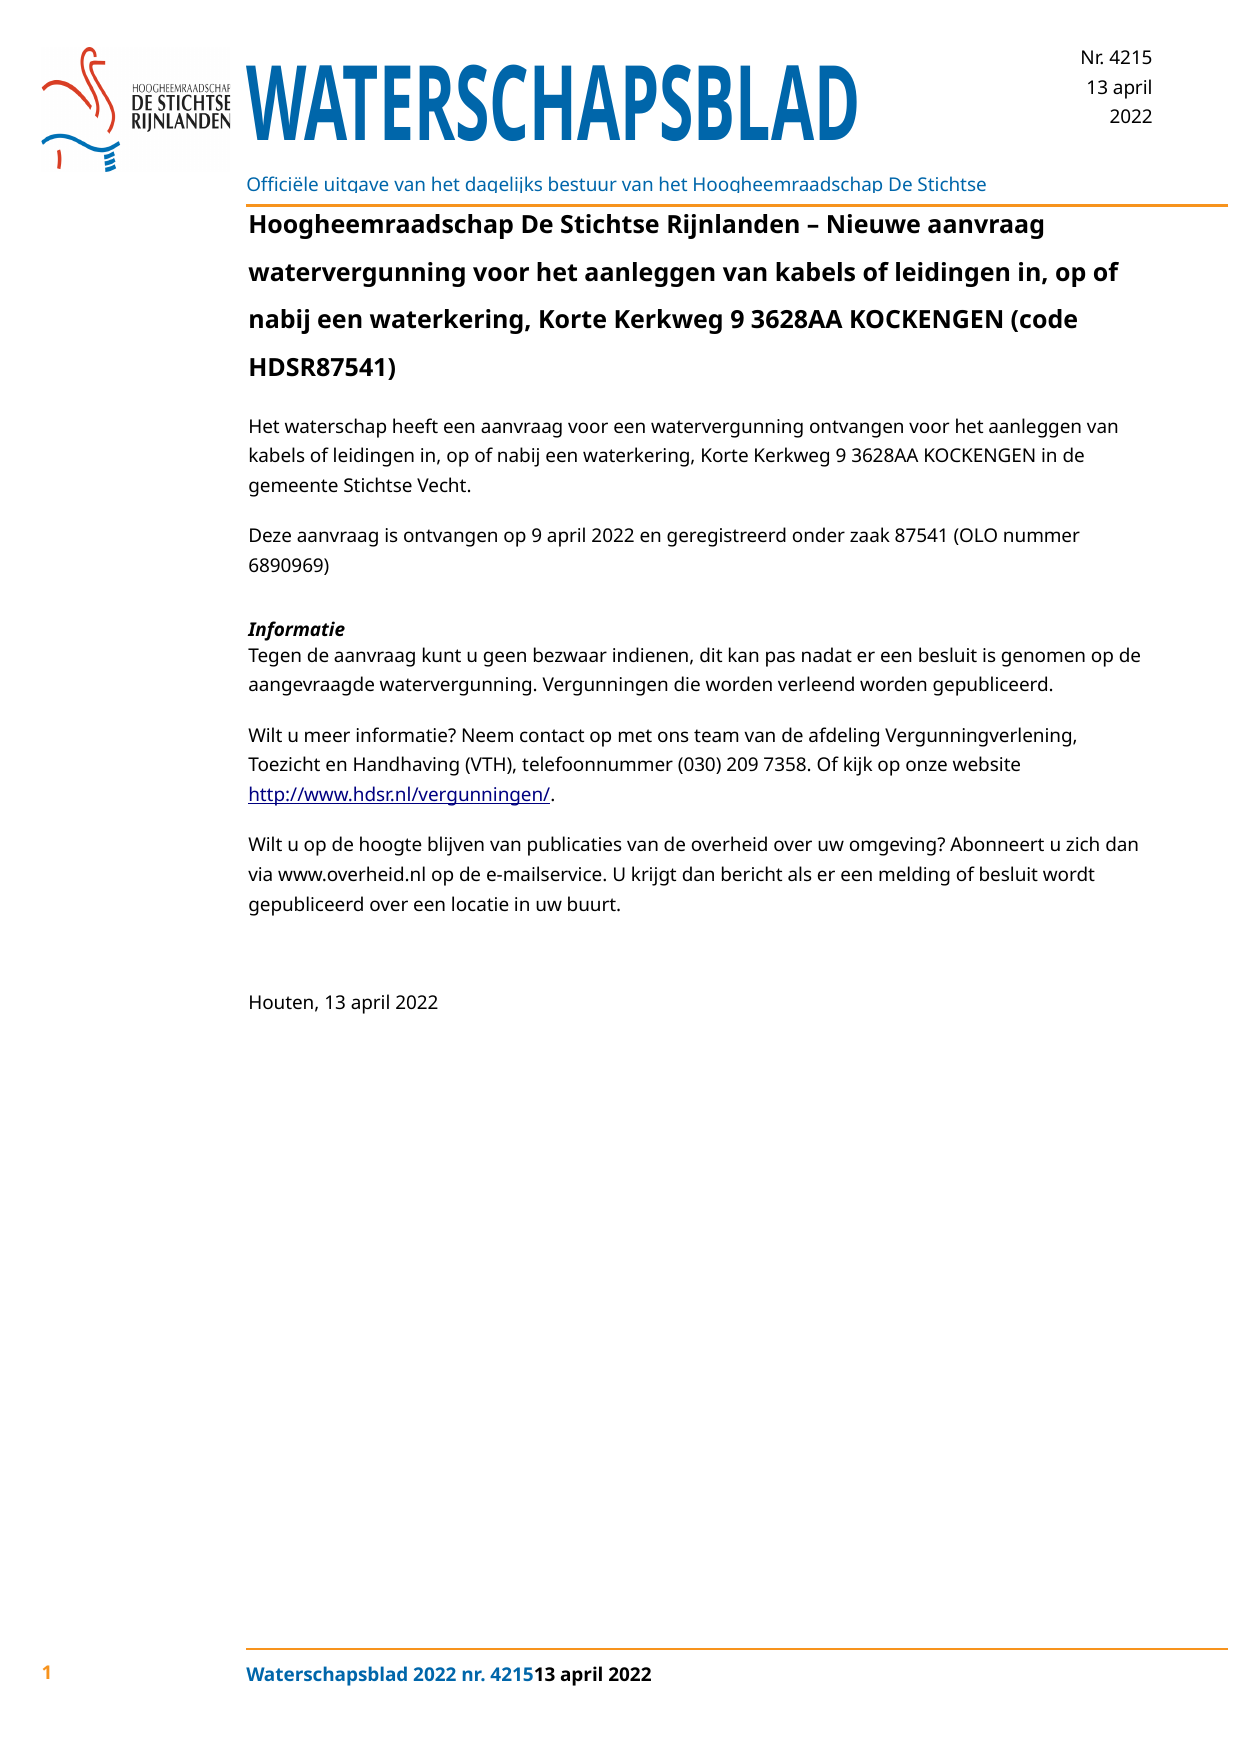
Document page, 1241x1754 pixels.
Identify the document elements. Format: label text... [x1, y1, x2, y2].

text Houten, 13 april 2022 [248, 989, 1152, 1015]
text Hoogheemraadschap De Stichtse Rijnlanden – Nieuwe aanvraag watervergunning voor het aanleggen van kabels of leidingen in, op of nabij een waterkering, Korte Kerkweg 9 3628AA KOCKENGEN (code HDSR87541) [248, 207, 1152, 384]
picture [41, 47, 231, 172]
text Informatie [248, 616, 1152, 642]
text Wilt u meer informatie? Neem contact op met ons team van de afdeling Vergunningverlening, Toezicht en Handhaving (VTH), telefoonnummer (030) 209 7358. Of kijk op onze website http://www.hdsr.nl/vergunningen/. [248, 722, 1152, 807]
text Het waterschap heeft een aanvraag voor een watervergunning ontvangen voor het aanleggen van kabels of leidingen in, op of nabij een waterkering, Korte Kerkweg 9 3628AA KOCKENGEN in de gemeente Stichtse Vecht. [248, 413, 1152, 498]
text Wilt u op de hoogte blijven van publicaties van de overheid over uw omgeving? Abonneert u zich dan via www.overheid.nl op de e-mailservice. U krijgt dan bericht als er een melding of besluit wordt gepubliceerd over een locatie in uw buurt. [248, 832, 1152, 916]
text Deze aanvraag is ontvangen op 9 april 2022 en geregistreerd onder zaak 87541 (OLO nummer 6890969) [248, 523, 1152, 578]
text Tegen de aanvraag kunt u geen bezwaar indienen, dit kan pas nadat er een besluit is genomen op de aangevraagde watervergunning. Vergunningen die worden verleend worden gepubliceerd. [248, 642, 1152, 697]
